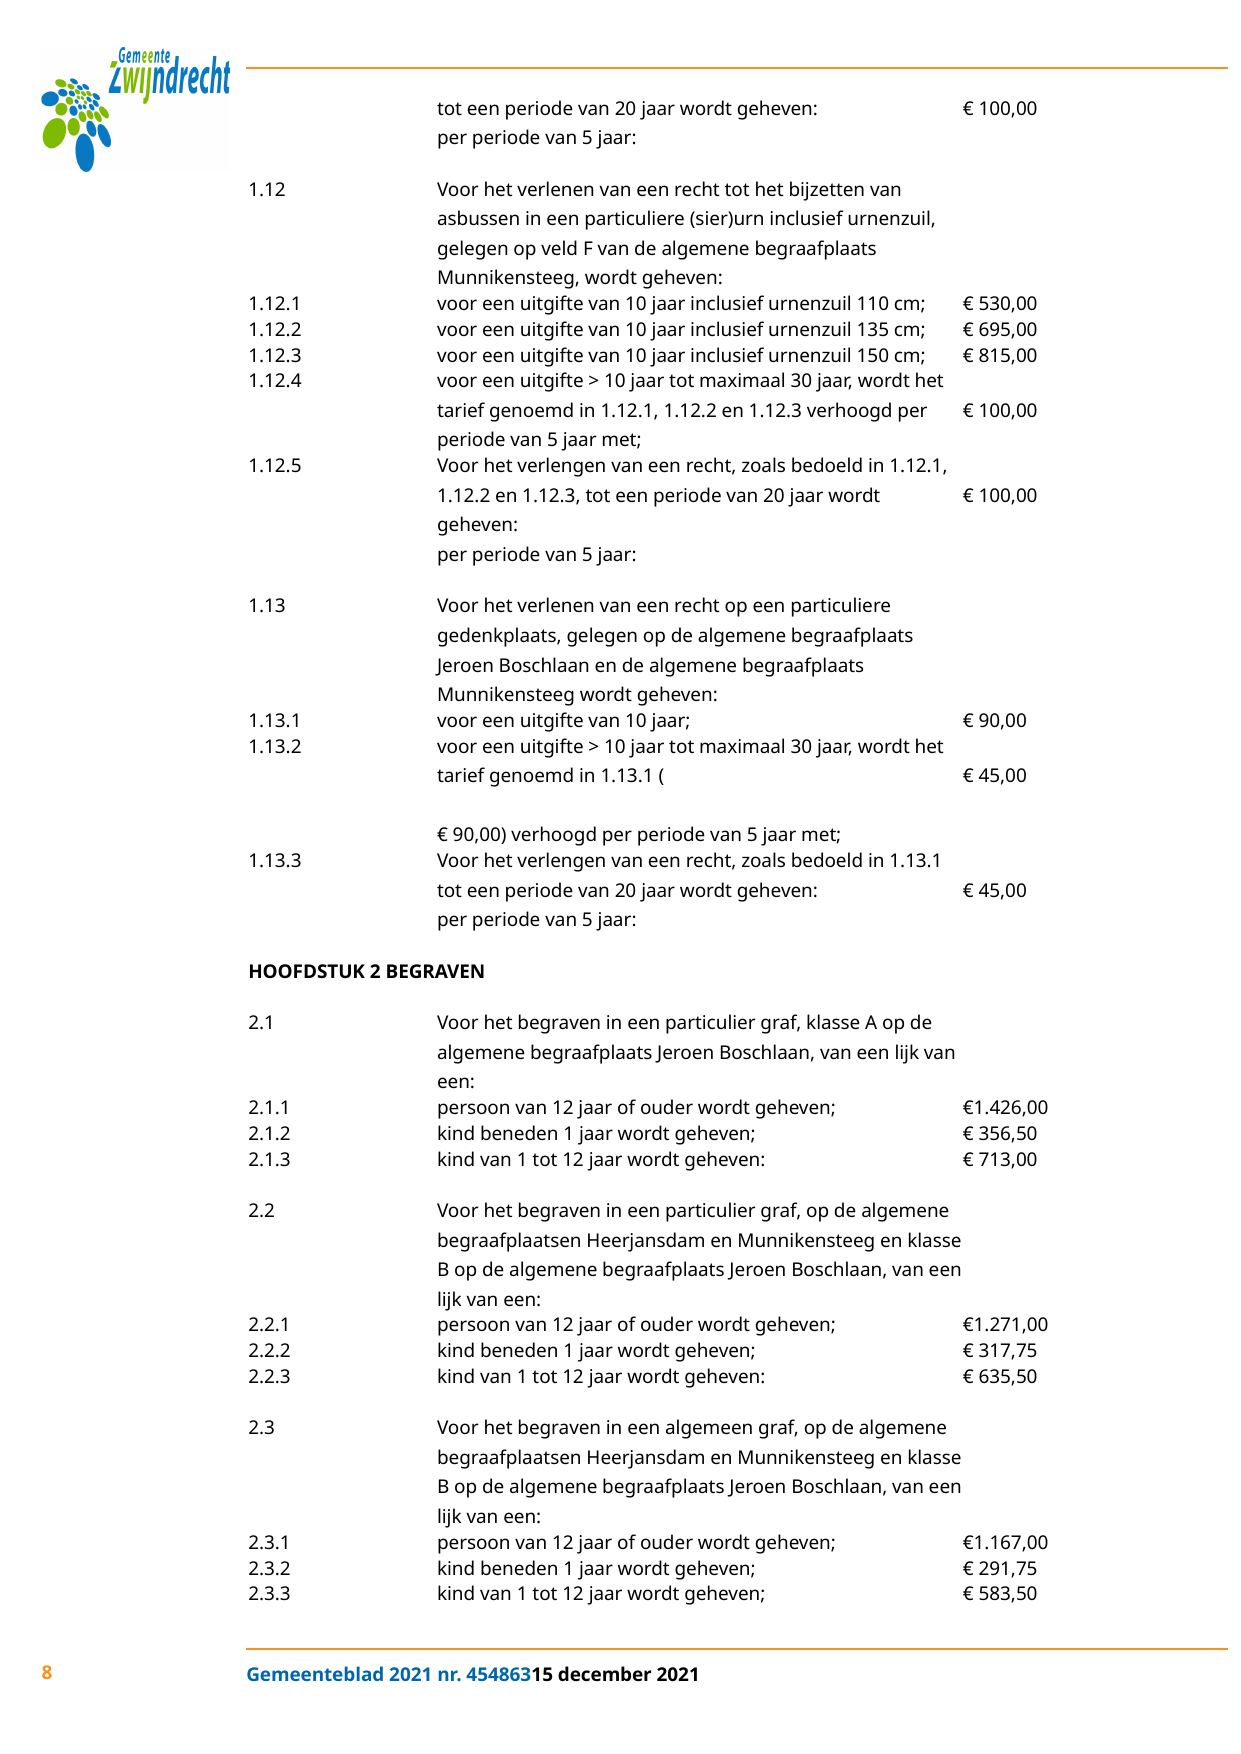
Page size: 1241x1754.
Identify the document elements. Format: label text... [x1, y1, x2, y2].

table_cell Voor het begraven in een particulier graf, klasse A op de algemene begraafplaats Jeroen Boschlaan, van een lijk van een: [437, 1009, 963, 1094]
table_cell Voor het verlengen van een recht, zoals bedoeld in 1.12.1, 1.12.2 en 1.12.3, tot een periode van 20 jaar wordt geheven: per periode van 5 jaar: [437, 453, 963, 567]
table_cell [248, 150, 437, 176]
table_cell 1.13.1 [248, 707, 437, 733]
table_cell [248, 1171, 437, 1197]
table_cell kind beneden 1 jaar wordt geheven; [437, 1120, 963, 1146]
table_cell € 45,00 [963, 733, 1152, 847]
table_cell persoon van 12 jaar of ouder wordt geheven; [437, 1312, 963, 1337]
table_cell 1.13 [248, 593, 437, 707]
table_cell 1.12.4 [248, 368, 437, 452]
table_cell persoon van 12 jaar of ouder wordt geheven; [437, 1094, 963, 1120]
table_cell voor een uitgifte van 10 jaar inclusief urnenzuil 150 cm; [437, 342, 963, 367]
table_cell [437, 567, 963, 593]
table_cell [437, 1389, 963, 1414]
table_cell € 583,50 [963, 1581, 1152, 1606]
table_cell [248, 95, 437, 150]
table_cell 2.3 [248, 1415, 437, 1529]
table_cell €1.167,00 [963, 1529, 1152, 1555]
table_cell 2.3.1 [248, 1529, 437, 1555]
table_cell € 100,00 [963, 95, 1152, 150]
table_cell 2.1.2 [248, 1120, 437, 1146]
table_cell [963, 1197, 1152, 1312]
table_cell voor een uitgifte van 10 jaar inclusief urnenzuil 110 cm; [437, 290, 963, 316]
table_cell tot een periode van 20 jaar wordt geheven: per periode van 5 jaar: [437, 95, 963, 150]
table_cell [963, 1389, 1152, 1414]
table_cell [963, 958, 1152, 984]
table_cell kind beneden 1 jaar wordt geheven; [437, 1338, 963, 1363]
table_cell Voor het verlenen van een recht tot het bijzetten van asbussen in een particuliere (sier)urn inclusief urnenzuil, gelegen op veld F van de algemene begraafplaats Munnikensteeg, wordt geheven: [437, 176, 963, 290]
table_cell € 317,75 [963, 1338, 1152, 1363]
table_cell [248, 932, 437, 958]
table_cell 1.12.2 [248, 316, 437, 342]
table_cell 2.1 [248, 1009, 437, 1094]
table_cell [963, 176, 1152, 290]
table_cell [248, 984, 437, 1009]
picture [41, 47, 231, 172]
table_cell 2.1.3 [248, 1146, 437, 1171]
table_cell € 695,00 [963, 316, 1152, 342]
table_cell 2.2.2 [248, 1338, 437, 1363]
table_cell Voor het verlengen van een recht, zoals bedoeld in 1.13.1 tot een periode van 20 jaar wordt geheven: per periode van 5 jaar: [437, 847, 963, 932]
table_cell kind van 1 tot 12 jaar wordt geheven: [437, 1146, 963, 1171]
table_cell [248, 567, 437, 593]
table_cell [963, 567, 1152, 593]
table_cell Voor het verlenen van een recht op een particuliere gedenkplaats, gelegen op de algemene begraafplaats Jeroen Boschlaan en de algemene begraafplaats Munnikensteeg wordt geheven: [437, 593, 963, 707]
table_cell voor een uitgifte > 10 jaar tot maximaal 30 jaar, wordt het tarief genoemd in 1.12.1, 1.12.2 en 1.12.3 verhoogd per periode van 5 jaar met; [437, 368, 963, 452]
table_cell persoon van 12 jaar of ouder wordt geheven; [437, 1529, 963, 1555]
table_cell [963, 984, 1152, 1009]
table_cell [963, 1415, 1152, 1529]
table_cell 2.1.1 [248, 1094, 437, 1120]
table_cell € 530,00 [963, 290, 1152, 316]
table_cell € 635,50 [963, 1363, 1152, 1389]
table_cell 2.2.1 [248, 1312, 437, 1337]
table_cell € 291,75 [963, 1555, 1152, 1581]
table_cell €1.426,00 [963, 1094, 1152, 1120]
table_cell Voor het begraven in een particulier graf, op de algemene begraafplaatsen Heerjansdam en Munnikensteeg en klasse B op de algemene begraafplaats Jeroen Boschlaan, van een lijk van een: [437, 1197, 963, 1312]
table_cell € 90,00 [963, 707, 1152, 733]
table_cell 2.2.3 [248, 1363, 437, 1389]
table_cell € 815,00 [963, 342, 1152, 367]
table_cell voor een uitgifte van 10 jaar; [437, 707, 963, 733]
table_cell [437, 150, 963, 176]
table_cell 1.12 [248, 176, 437, 290]
table_cell [437, 984, 963, 1009]
table_cell 1.12.3 [248, 342, 437, 367]
table_cell € 45,00 [963, 847, 1152, 932]
table_cell 1.12.1 [248, 290, 437, 316]
table_cell € 100,00 [963, 368, 1152, 452]
table_cell [963, 593, 1152, 707]
table_cell kind van 1 tot 12 jaar wordt geheven: [437, 1363, 963, 1389]
table_cell 1.13.2 [248, 733, 437, 847]
table_cell kind beneden 1 jaar wordt geheven; [437, 1555, 963, 1581]
table_cell € 100,00 [963, 453, 1152, 567]
table_cell [963, 932, 1152, 958]
table_cell [437, 932, 963, 958]
table_cell 2.3.2 [248, 1555, 437, 1581]
table_cell 2.2 [248, 1197, 437, 1312]
table_cell voor een uitgifte > 10 jaar tot maximaal 30 jaar, wordt het tarief genoemd in 1.13.1 ( € 90,00) verhoogd per periode van 5 jaar met; [437, 733, 963, 847]
table_cell 1.12.5 [248, 453, 437, 567]
table_cell € 713,00 [963, 1146, 1152, 1171]
table_cell € 356,50 [963, 1120, 1152, 1146]
table_cell [963, 150, 1152, 176]
table_cell kind van 1 tot 12 jaar wordt geheven; [437, 1581, 963, 1606]
table_cell [437, 1171, 963, 1197]
table_cell [248, 1389, 437, 1414]
table_cell HOOFDSTUK 2 BEGRAVEN [248, 958, 963, 984]
table_cell Voor het begraven in een algemeen graf, op de algemene begraafplaatsen Heerjansdam en Munnikensteeg en klasse B op de algemene begraafplaats Jeroen Boschlaan, van een lijk van een: [437, 1415, 963, 1529]
table_cell voor een uitgifte van 10 jaar inclusief urnenzuil 135 cm; [437, 316, 963, 342]
table_cell 2.3.3 [248, 1581, 437, 1606]
table_cell [963, 1009, 1152, 1094]
table_cell [963, 1171, 1152, 1197]
table_cell 1.13.3 [248, 847, 437, 932]
table_cell €1.271,00 [963, 1312, 1152, 1337]
